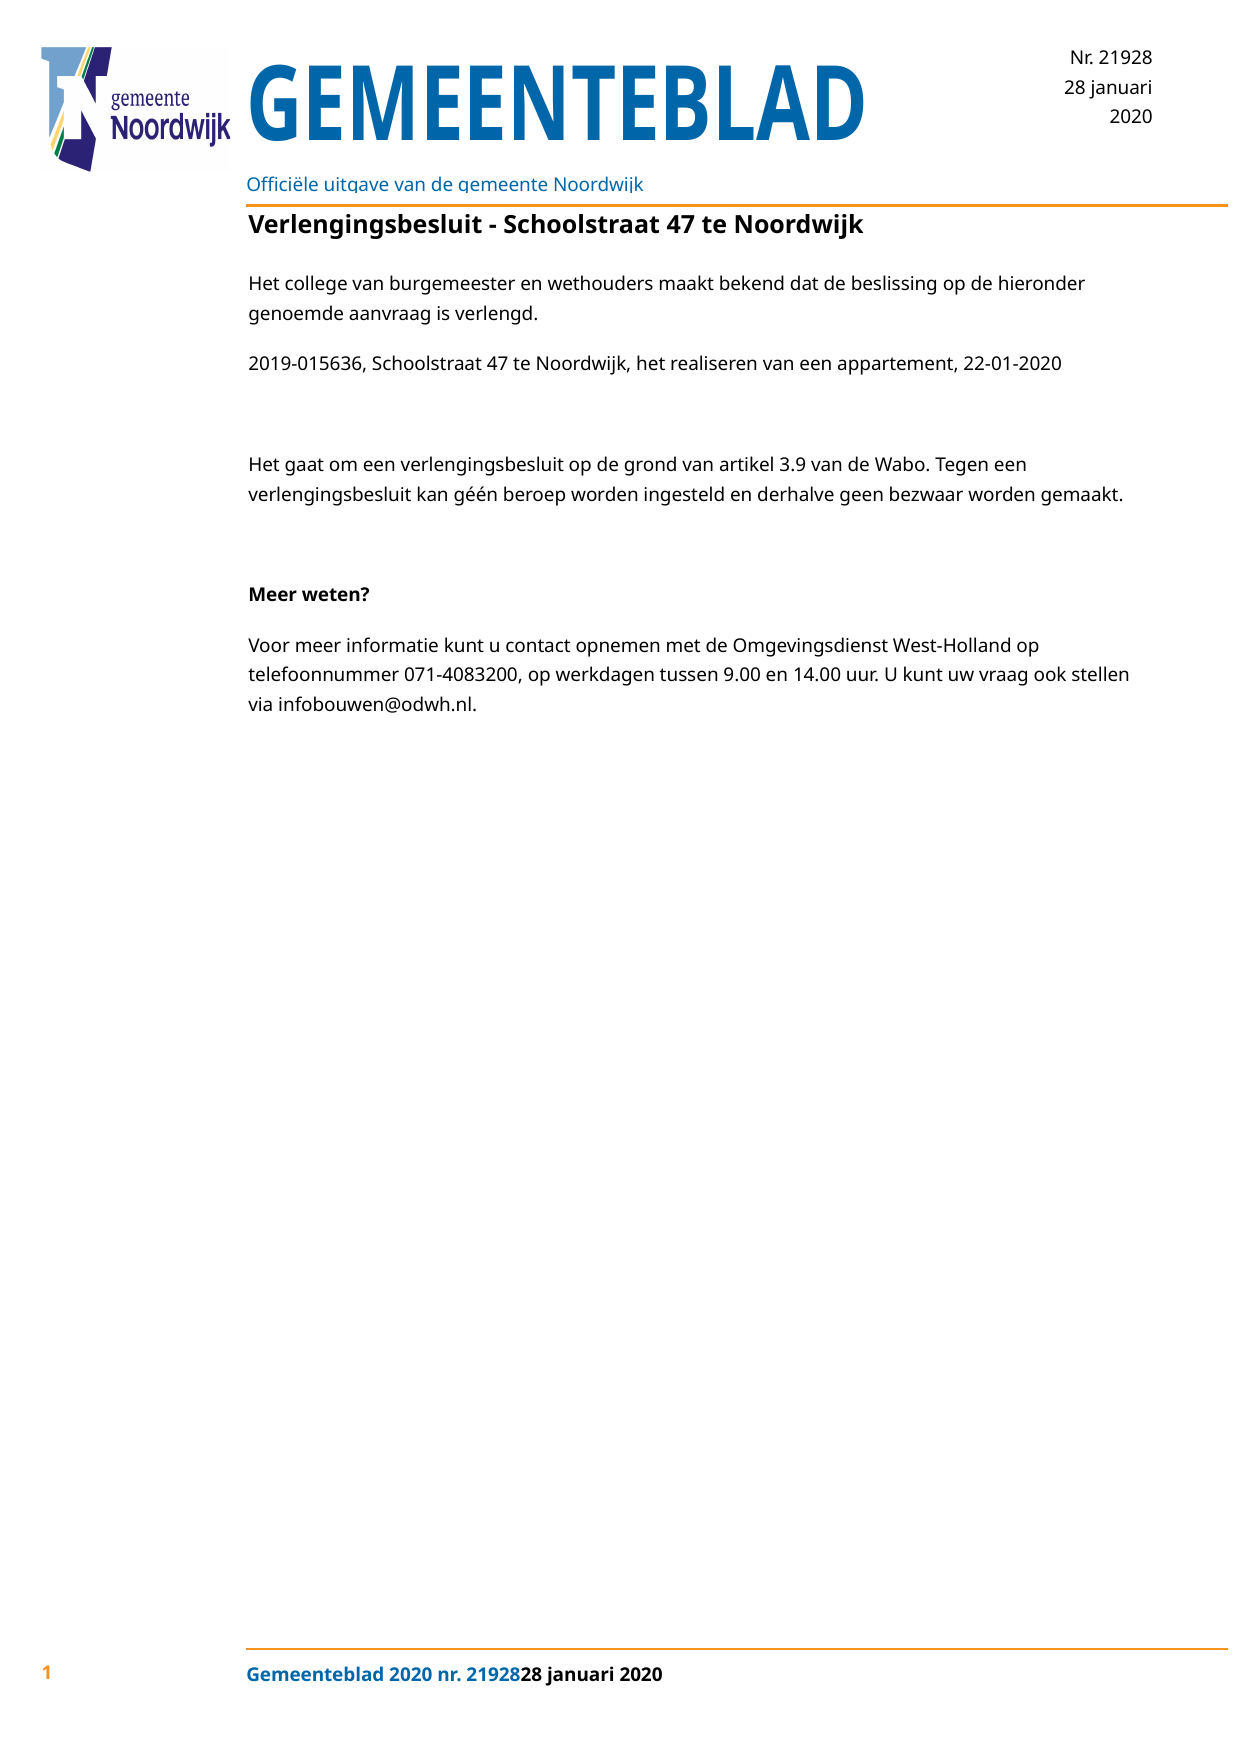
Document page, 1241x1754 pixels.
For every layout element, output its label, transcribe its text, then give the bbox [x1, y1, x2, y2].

text Meer weten? [248, 582, 1152, 607]
text 2019-015636, Schoolstraat 47 te Noordwijk, het realiseren van een appartement, 22-01-2020 [248, 350, 1152, 376]
text Het gaat om een verlengingsbesluit op de grond van artikel 3.9 van de Wabo. Tegen een verlengingsbesluit kan géén beroep worden ingesteld en derhalve geen bezwaar worden gemaakt. [248, 451, 1152, 506]
text Het college van burgemeester en wethouders maakt bekend dat de beslissing op de hieronder genoemde aanvraag is verlengd. [248, 270, 1152, 326]
text Verlengingsbesluit - Schoolstraat 47 te Noordwijk [248, 207, 1152, 241]
picture [41, 47, 231, 172]
text Voor meer informatie kunt u contact opnemen met de Omgevingsdienst West-Holland op telefoonnummer 071-4083200, op werkdagen tussen 9.00 en 14.00 uur. U kunt uw vraag ook stellen via infobouwen@odwh.nl. [248, 632, 1152, 717]
